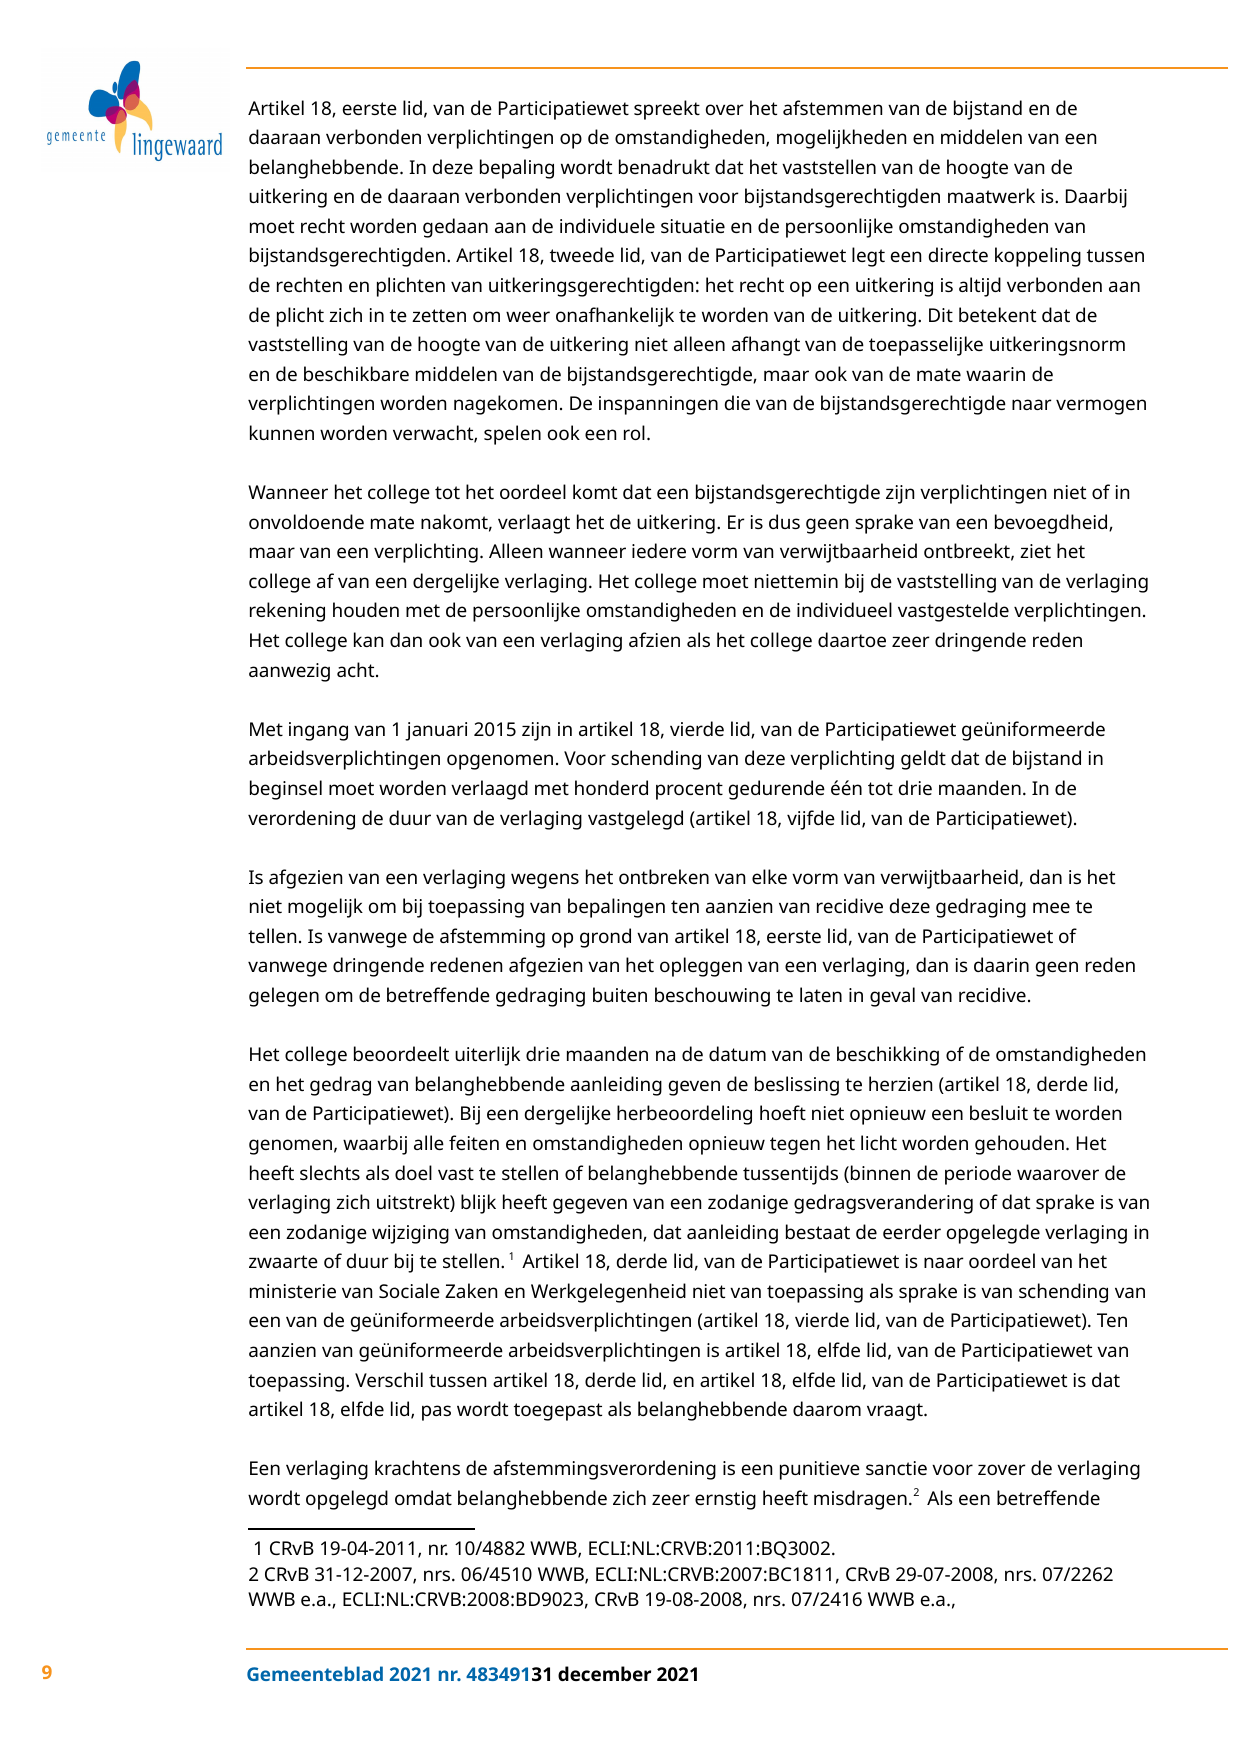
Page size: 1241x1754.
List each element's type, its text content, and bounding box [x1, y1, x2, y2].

text Wanneer het college tot het oordeel komt dat een bijstandsgerechtigde zijn verplichtingen niet of in onvoldoende mate nakomt, verlaagt het de uitkering. Er is dus geen sprake van een bevoegdheid, maar van een verplichting. Alleen wanneer iedere vorm van verwijtbaarheid ontbreekt, ziet het college af van een dergelijke verlaging. Het college moet niettemin bij de vaststelling van de verlaging rekening houden met de persoonlijke omstandigheden en de individueel vastgestelde verplichtingen. Het college kan dan ook van een verlaging afzien als het college daartoe zeer dringende reden aanwezig acht. [248, 479, 1152, 683]
text Met ingang van 1 januari 2015 zijn in artikel 18, vierde lid, van de Participatiewet geüniformeerde arbeidsverplichtingen opgenomen. Voor schending van deze verplichting geldt dat de bijstand in beginsel moet worden verlaagd met honderd procent gedurende één tot drie maanden. In de verordening de duur van de verlaging vastgelegd (artikel 18, vijfde lid, van de Participatiewet). [248, 716, 1152, 831]
text CRvB 19-04-2011, nr. 10/4882 WWB, ECLI:NL:CRVB:2011:BQ3002. [248, 1535, 1152, 1561]
text Is afgezien van een verlaging wegens het ontbreken van elke vorm van verwijtbaarheid, dan is het niet mogelijk om bij toepassing van bepalingen ten aanzien van recidive deze gedraging mee te tellen. Is vanwege de afstemming op grond van artikel 18, eerste lid, van de Participatiewet of vanwege dringende redenen afgezien van het opleggen van een verlaging, dan is daarin geen reden gelegen om de betreffende gedraging buiten beschouwing te laten in geval van recidive. [248, 864, 1152, 1008]
text CRvB 31-12-2007, nrs. 06/4510 WWB, ECLI:NL:CRVB:2007:BC1811, CRvB 29-07-2008, nrs. 07/2262 WWB e.a., ECLI:NL:CRVB:2008:BD9023, CRvB 19-08-2008, nrs. 07/2416 WWB e.a., [248, 1561, 1152, 1612]
text Een verlaging krachtens de afstemmingsverordening is een punitieve sanctie voor zover de verlaging wordt opgelegd omdat belanghebbende zich zeer ernstig heeft misdragen. Als een betreffende [248, 1456, 1152, 1511]
text Artikel 18, eerste lid, van de Participatiewet spreekt over het afstemmen van de bijstand en de daaraan verbonden verplichtingen op de omstandigheden, mogelijkheden en middelen van een belanghebbende. In deze bepaling wordt benadrukt dat het vaststellen van de hoogte van de uitkering en de daaraan verbonden verplichtingen voor bijstandsgerechtigden maatwerk is. Daarbij moet recht worden gedaan aan de individuele situatie en de persoonlijke omstandigheden van bijstandsgerechtigden. Artikel 18, tweede lid, van de Participatiewet legt een directe koppeling tussen de rechten en plichten van uitkeringsgerechtigden: het recht op een uitkering is altijd verbonden aan de plicht zich in te zetten om weer onafhankelijk te worden van de uitkering. Dit betekent dat de vaststelling van de hoogte van de uitkering niet alleen afhangt van de toepasselijke uitkeringsnorm en de beschikbare middelen van de bijstandsgerechtigde, maar ook van de mate waarin de verplichtingen worden nagekomen. De inspanningen die van de bijstandsgerechtigde naar vermogen kunnen worden verwacht, spelen ook een rol. [248, 95, 1152, 446]
text Het college beoordeelt uiterlijk drie maanden na de datum van de beschikking of de omstandigheden en het gedrag van belanghebbende aanleiding geven de beslissing te herzien (artikel 18, derde lid, van de Participatiewet). Bij een dergelijke herbeoordeling hoeft niet opnieuw een besluit te worden genomen, waarbij alle feiten en omstandigheden opnieuw tegen het licht worden gehouden. Het heeft slechts als doel vast te stellen of belanghebbende tussentijds (binnen de periode waarover de verlaging zich uitstrekt) blijk heeft gegeven van een zodanige gedragsverandering of dat sprake is van een zodanige wijziging van omstandigheden, dat aanleiding bestaat de eerder opgelegde verlaging in zwaarte of duur bij te stellen. Artikel 18, derde lid, van de Participatiewet is naar oordeel van het ministerie van Sociale Zaken en Werkgelegenheid niet van toepassing als sprake is van schending van een van de geüniformeerde arbeidsverplichtingen (artikel 18, vierde lid, van de Participatiewet). Ten aanzien van geüniformeerde arbeidsverplichtingen is artikel 18, elfde lid, van de Participatiewet van toepassing. Verschil tussen artikel 18, derde lid, en artikel 18, elfde lid, van de Participatiewet is dat artikel 18, elfde lid, pas wordt toegepast als belanghebbende daarom vraagt. [248, 1041, 1152, 1422]
picture [41, 47, 231, 172]
